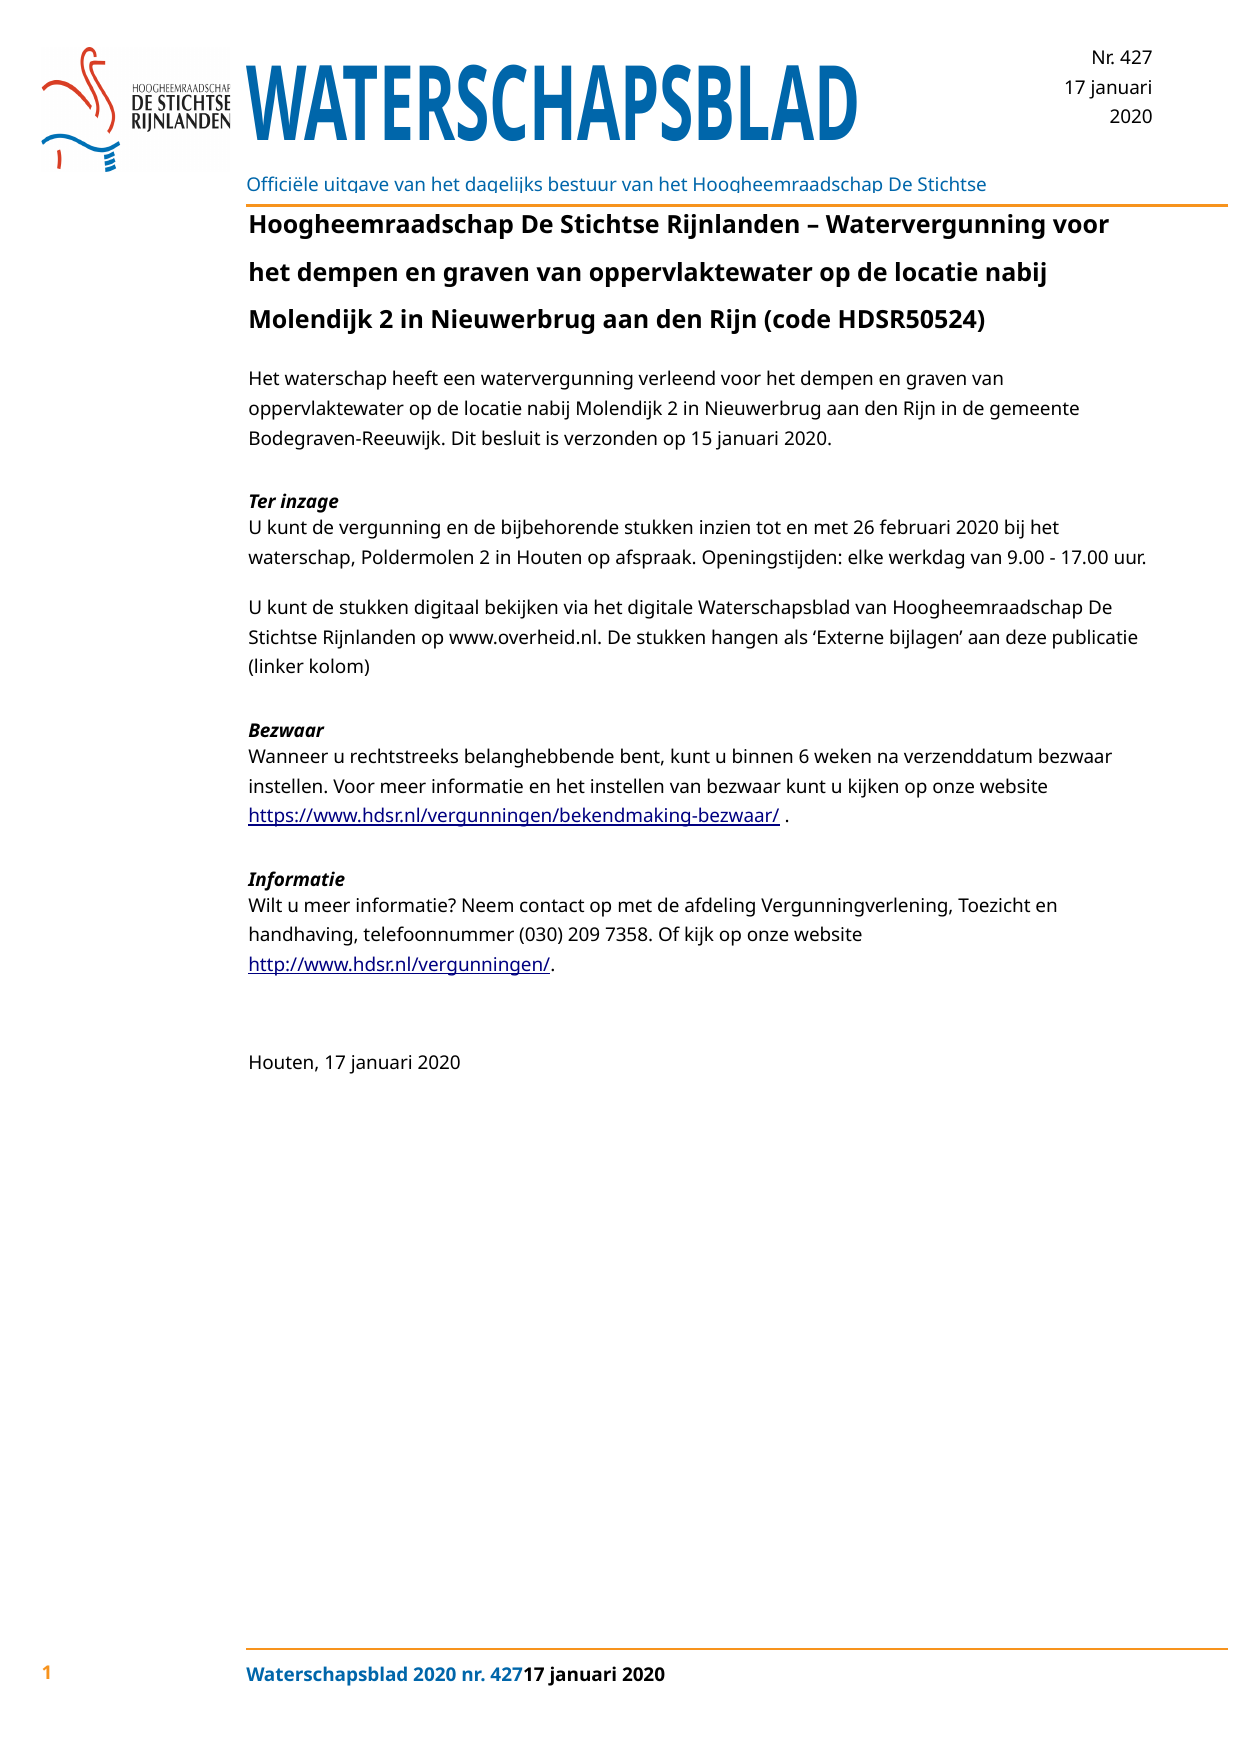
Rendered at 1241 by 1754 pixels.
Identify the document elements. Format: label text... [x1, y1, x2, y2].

text U kunt de stukken digitaal bekijken via het digitale Waterschapsblad van Hoogheemraadschap De Stichtse Rijnlanden op www.overheid.nl. De stukken hangen als ‘Externe bijlagen’ aan deze publicatie (linker kolom) [248, 594, 1152, 679]
picture [41, 47, 231, 172]
text Wilt u meer informatie? Neem contact op met de afdeling Vergunningverlening, Toezicht en handhaving, telefoonnummer (030) 209 7358. Of kijk op onze website http://www.hdsr.nl/vergunningen/. [248, 892, 1152, 977]
text Ter inzage [248, 489, 1152, 514]
text Bezwaar [248, 717, 1152, 743]
text Houten, 17 januari 2020 [248, 1049, 1152, 1075]
text U kunt de vergunning en de bijbehorende stukken inzien tot en met 26 februari 2020 bij het waterschap, Poldermolen 2 in Houten op afspraak. Openingstijden: elke werkdag van 9.00 - 17.00 uur. [248, 514, 1152, 570]
text Hoogheemraadschap De Stichtse Rijnlanden – Watervergunning voor het dempen en graven van oppervlaktewater op de locatie nabij Molendijk 2 in Nieuwerbrug aan den Rijn (code HDSR50524) [248, 207, 1152, 336]
text Het waterschap heeft een watervergunning verleend voor het dempen en graven van oppervlaktewater op de locatie nabij Molendijk 2 in Nieuwerbrug aan den Rijn in de gemeente Bodegraven-Reeuwijk. Dit besluit is verzonden op 15 januari 2020. [248, 366, 1152, 450]
text Wanneer u rechtstreeks belanghebbende bent, kunt u binnen 6 weken na verzenddatum bezwaar instellen. Voor meer informatie en het instellen van bezwaar kunt u kijken op onze website https://www.hdsr.nl/vergunningen/bekendmaking-bezwaar/ . [248, 743, 1152, 828]
text Informatie [248, 866, 1152, 892]
